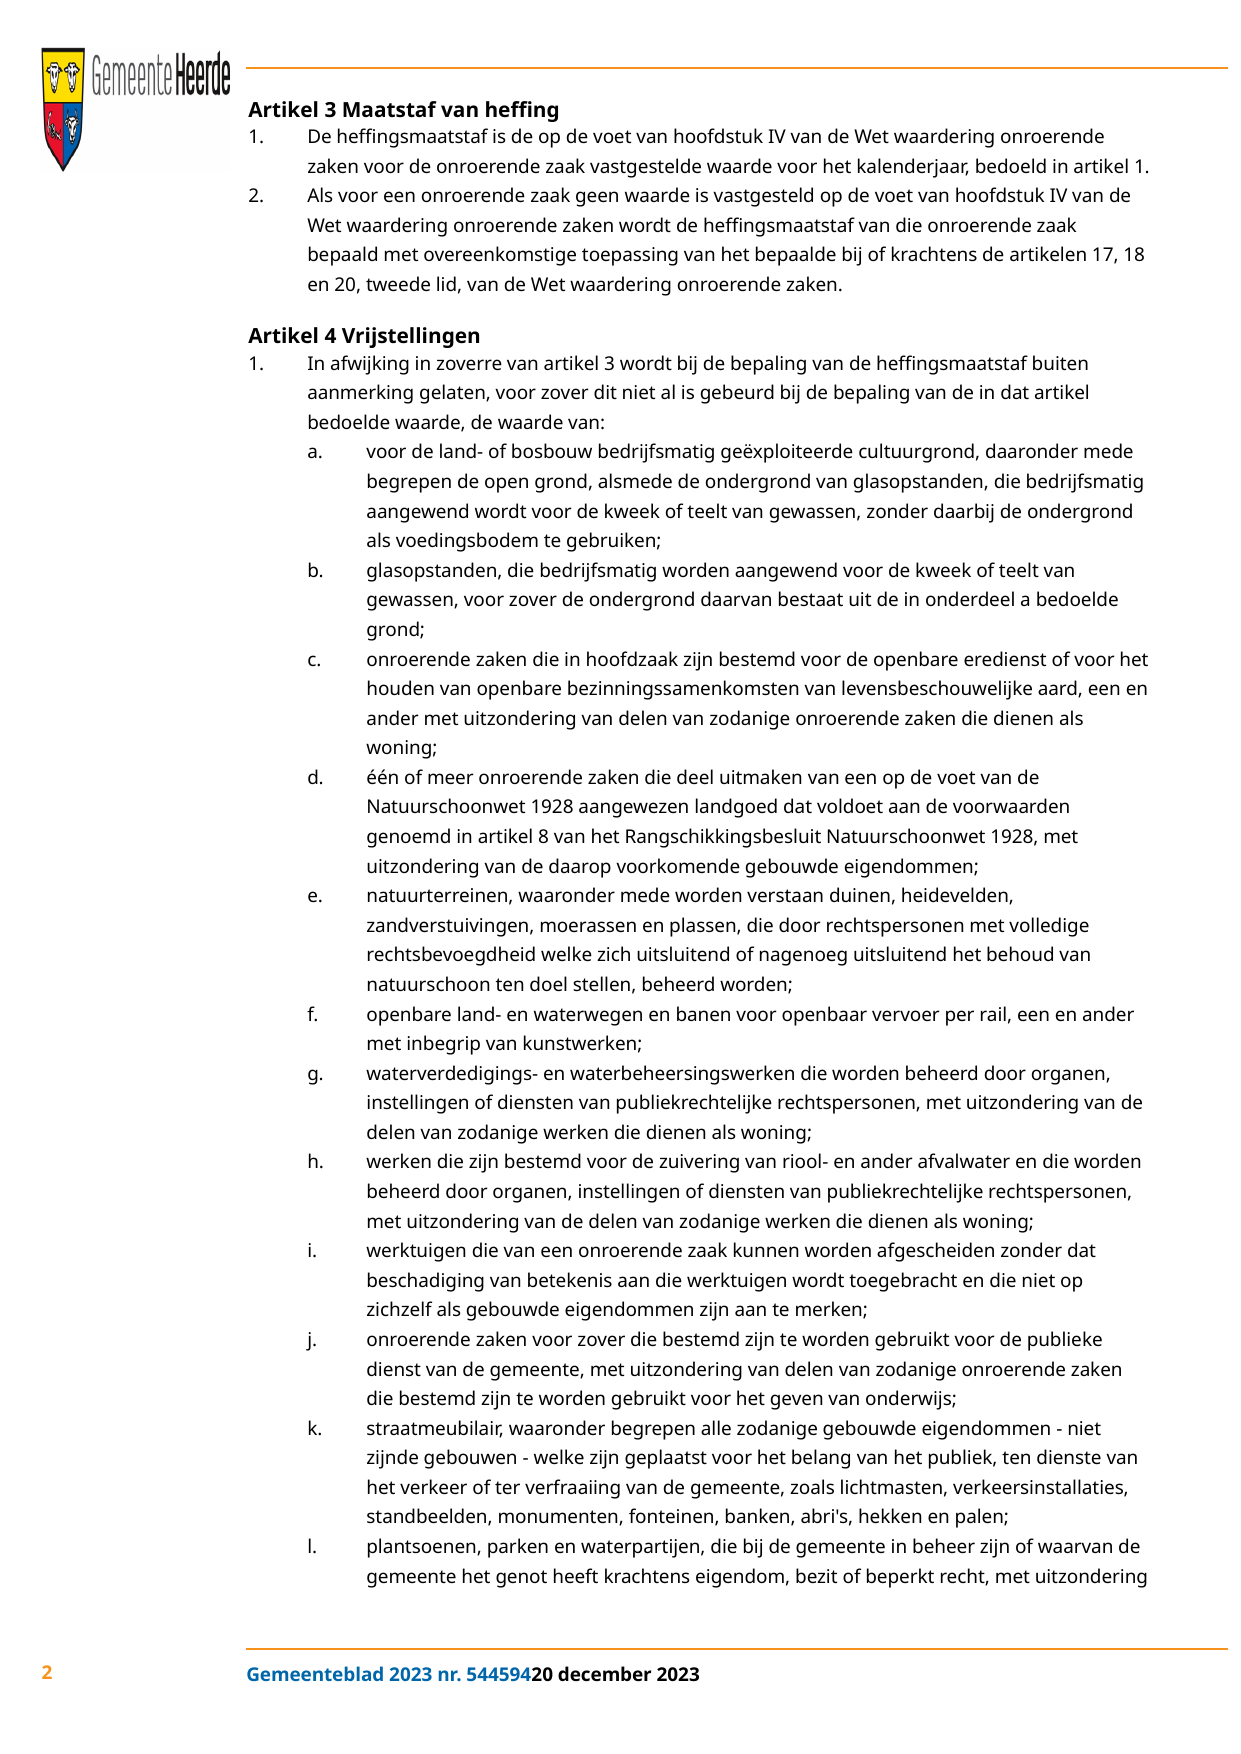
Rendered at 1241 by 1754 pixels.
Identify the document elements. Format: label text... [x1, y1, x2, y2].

text Artikel 3 Maatstaf van heffing [248, 95, 1152, 123]
list De heffingsmaatstaf is de op de voet van hoofdstuk IV van de Wet waardering onroerende zaken voor de onroerende zaak vastgestelde waarde voor het kalenderjaar, bedoeld in artikel 1. [248, 123, 1152, 178]
list straatmeubilair, waaronder begrepen alle zodanige gebouwde eigendommen - niet zijnde gebouwen - welke zijn geplaatst voor het belang van het publiek, ten dienste van het verkeer of ter verfraaiing van de gemeente, zoals lichtmasten, verkeersinstallaties, standbeelden, monumenten, fonteinen, banken, abri's, hekken en palen; [307, 1415, 1152, 1529]
list Als voor een onroerende zaak geen waarde is vastgesteld op de voet van hoofdstuk IV van de Wet waardering onroerende zaken wordt de heffingsmaatstaf van die onroerende zaak bepaald met overeenkomstige toepassing van het bepaalde bij of krachtens de artikelen 17, 18 en 20, tweede lid, van de Wet waardering onroerende zaken. [248, 182, 1152, 297]
list In afwijking in zoverre van artikel 3 wordt bij de bepaling van de heffingsmaatstaf buiten aanmerking gelaten, voor zover dit niet al is gebeurd bij de bepaling van de in dat artikel bedoelde waarde, de waarde van: [248, 350, 1152, 435]
list glasopstanden, die bedrijfsmatig worden aangewend voor de kweek of teelt van gewassen, voor zover de ondergrond daarvan bestaat uit de in onderdeel a bedoelde grond; [307, 557, 1152, 642]
list één of meer onroerende zaken die deel uitmaken van een op de voet van de Natuurschoonwet 1928 aangewezen landgoed dat voldoet aan de voorwaarden genoemd in artikel 8 van het Rangschikkingsbesluit Natuurschoonwet 1928, met uitzondering van de daarop voorkomende gebouwde eigendommen; [307, 764, 1152, 879]
list natuurterreinen, waaronder mede worden verstaan duinen, heidevelden, zandverstuivingen, moerassen en plassen, die door rechtspersonen met volledige rechtsbevoegdheid welke zich uitsluitend of nagenoeg uitsluitend het behoud van natuurschoon ten doel stellen, beheerd worden; [307, 882, 1152, 997]
text Artikel 4 Vrijstellingen [248, 322, 1152, 350]
list plantsoenen, parken en waterpartijen, die bij de gemeente in beheer zijn of waarvan de gemeente het genot heeft krachtens eigendom, bezit of beperkt recht, met uitzondering [307, 1533, 1152, 1589]
list onroerende zaken die in hoofdzaak zijn bestemd voor de openbare eredienst of voor het houden van openbare bezinningssamenkomsten van levensbeschouwelijke aard, een en ander met uitzondering van delen van zodanige onroerende zaken die dienen als woning; [307, 646, 1152, 760]
list werken die zijn bestemd voor de zuivering van riool- en ander afvalwater en die worden beheerd door organen, instellingen of diensten van publiekrechtelijke rechtspersonen, met uitzondering van de delen van zodanige werken die dienen als woning; [307, 1149, 1152, 1234]
list werktuigen die van een onroerende zaak kunnen worden afgescheiden zonder dat beschadiging van betekenis aan die werktuigen wordt toegebracht en die niet op zichzelf als gebouwde eigendommen zijn aan te merken; [307, 1237, 1152, 1322]
list onroerende zaken voor zover die bestemd zijn te worden gebruikt voor de publieke dienst van de gemeente, met uitzondering van delen van zodanige onroerende zaken die bestemd zijn te worden gebruikt voor het geven van onderwijs; [307, 1326, 1152, 1411]
list openbare land- en waterwegen en banen voor openbaar vervoer per rail, een en ander met inbegrip van kunstwerken; [307, 1001, 1152, 1056]
list voor de land- of bosbouw bedrijfsmatig geëxploiteerde cultuurgrond, daaronder mede begrepen de open grond, alsmede de ondergrond van glasopstanden, die bedrijfsmatig aangewend wordt voor de kweek of teelt van gewassen, zonder daarbij de ondergrond als voedingsbodem te gebruiken; [307, 439, 1152, 553]
picture [41, 47, 231, 172]
list waterverdedigings- en waterbeheersingswerken die worden beheerd door organen, instellingen of diensten van publiekrechtelijke rechtspersonen, met uitzondering van de delen van zodanige werken die dienen als woning; [307, 1060, 1152, 1145]
